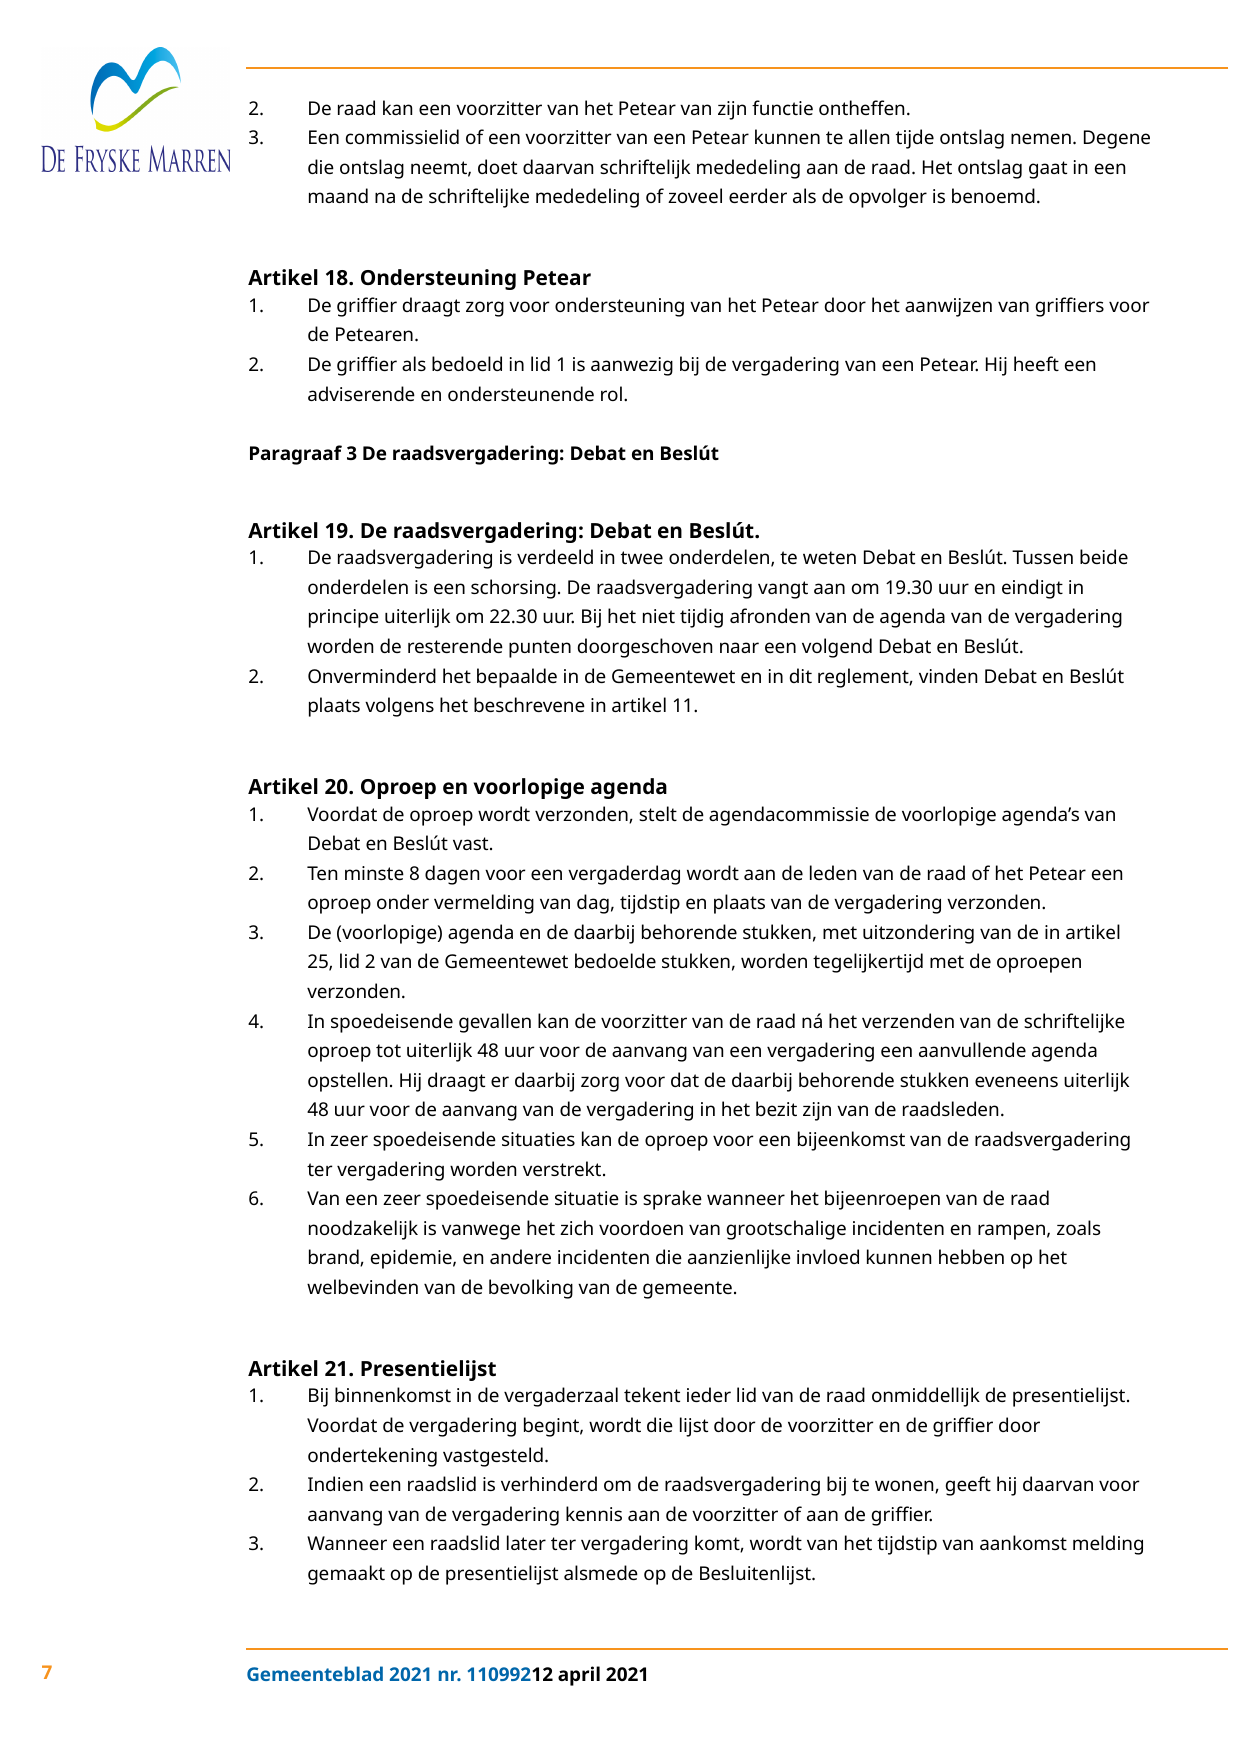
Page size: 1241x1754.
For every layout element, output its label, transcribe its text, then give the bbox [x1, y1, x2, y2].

list Voordat de oproep wordt verzonden, stelt de agendacommissie de voorlopige agenda’s van Debat en Beslút vast. [248, 801, 1152, 856]
text Artikel 20. Oproep en voorlopige agenda [248, 772, 1152, 801]
list De griffier draagt zorg voor ondersteuning van het Petear door het aanwijzen van griffiers voor de Petearen. [248, 292, 1152, 347]
list Indien een raadslid is verhinderd om de raadsvergadering bij te wonen, geeft hij daarvan voor aanvang van de vergadering kennis aan de voorzitter of aan de griffier. [248, 1471, 1152, 1527]
text Artikel 21. Presentielijst [248, 1354, 1152, 1383]
list Wanneer een raadslid later ter vergadering komt, wordt van het tijdstip van aankomst melding gemaakt op de presentielijst alsmede op de Besluitenlijst. [248, 1531, 1152, 1586]
text Artikel 19. De raadsvergadering: Debat en Beslút. [248, 516, 1152, 544]
list Ten minste 8 dagen voor een vergaderdag wordt aan de leden van de raad of het Petear een oproep onder vermelding van dag, tijdstip en plaats van de vergadering verzonden. [248, 860, 1152, 915]
text Artikel 18. Ondersteuning Petear [248, 263, 1152, 292]
list De (voorlopige) agenda en de daarbij behorende stukken, met uitzondering van de in artikel 25, lid 2 van de Gemeentewet bedoelde stukken, worden tegelijkertijd met de oproepen verzonden. [248, 919, 1152, 1004]
list In spoedeisende gevallen kan de voorzitter van de raad ná het verzenden van de schriftelijke oproep tot uiterlijk 48 uur voor de aanvang van een vergadering een aanvullende agenda opstellen. Hij draagt er daarbij zorg voor dat de daarbij behorende stukken eveneens uiterlijk 48 uur voor de aanvang van de vergadering in het bezit zijn van de raadsleden. [248, 1008, 1152, 1122]
list De raadsvergadering is verdeeld in twee onderdelen, te weten Debat en Beslút. Tussen beide onderdelen is een schorsing. De raadsvergadering vangt aan om 19.30 uur en eindigt in principe uiterlijk om 22.30 uur. Bij het niet tijdig afronden van de agenda van de vergadering worden de resterende punten doorgeschoven naar een volgend Debat en Beslút. [248, 544, 1152, 659]
list De griffier als bedoeld in lid 1 is aanwezig bij de vergadering van een Petear. Hij heeft een adviserende en ondersteunende rol. [248, 351, 1152, 406]
list De raad kan een voorzitter van het Petear van zijn functie ontheffen. [248, 95, 1152, 121]
list Onverminderd het bepaalde in de Gemeentewet en in dit reglement, vinden Debat en Beslút plaats volgens het beschrevene in artikel 11. [248, 663, 1152, 718]
list Een commissielid of een voorzitter van een Petear kunnen te allen tijde ontslag nemen. Degene die ontslag neemt, doet daarvan schriftelijk mededeling aan de raad. Het ontslag gaat in een maand na de schriftelijke mededeling of zoveel eerder als de opvolger is benoemd. [248, 124, 1152, 209]
list Van een zeer spoedeisende situatie is sprake wanneer het bijeenroepen van de raad noodzakelijk is vanwege het zich voordoen van grootschalige incidenten en rampen, zoals brand, epidemie, en andere incidenten die aanzienlijke invloed kunnen hebben op het welbevinden van de bevolking van de gemeente. [248, 1185, 1152, 1300]
picture [41, 47, 231, 172]
list Bij binnenkomst in de vergaderzaal tekent ieder lid van de raad onmiddellijk de presentielijst. Voordat de vergadering begint, wordt die lijst door de voorzitter en de griffier door ondertekening vastgesteld. [248, 1383, 1152, 1467]
text Paragraaf 3 De raadsvergadering: Debat en Beslút [248, 440, 1152, 466]
list In zeer spoedeisende situaties kan de oproep voor een bijeenkomst van de raadsvergadering ter vergadering worden verstrekt. [248, 1126, 1152, 1182]
